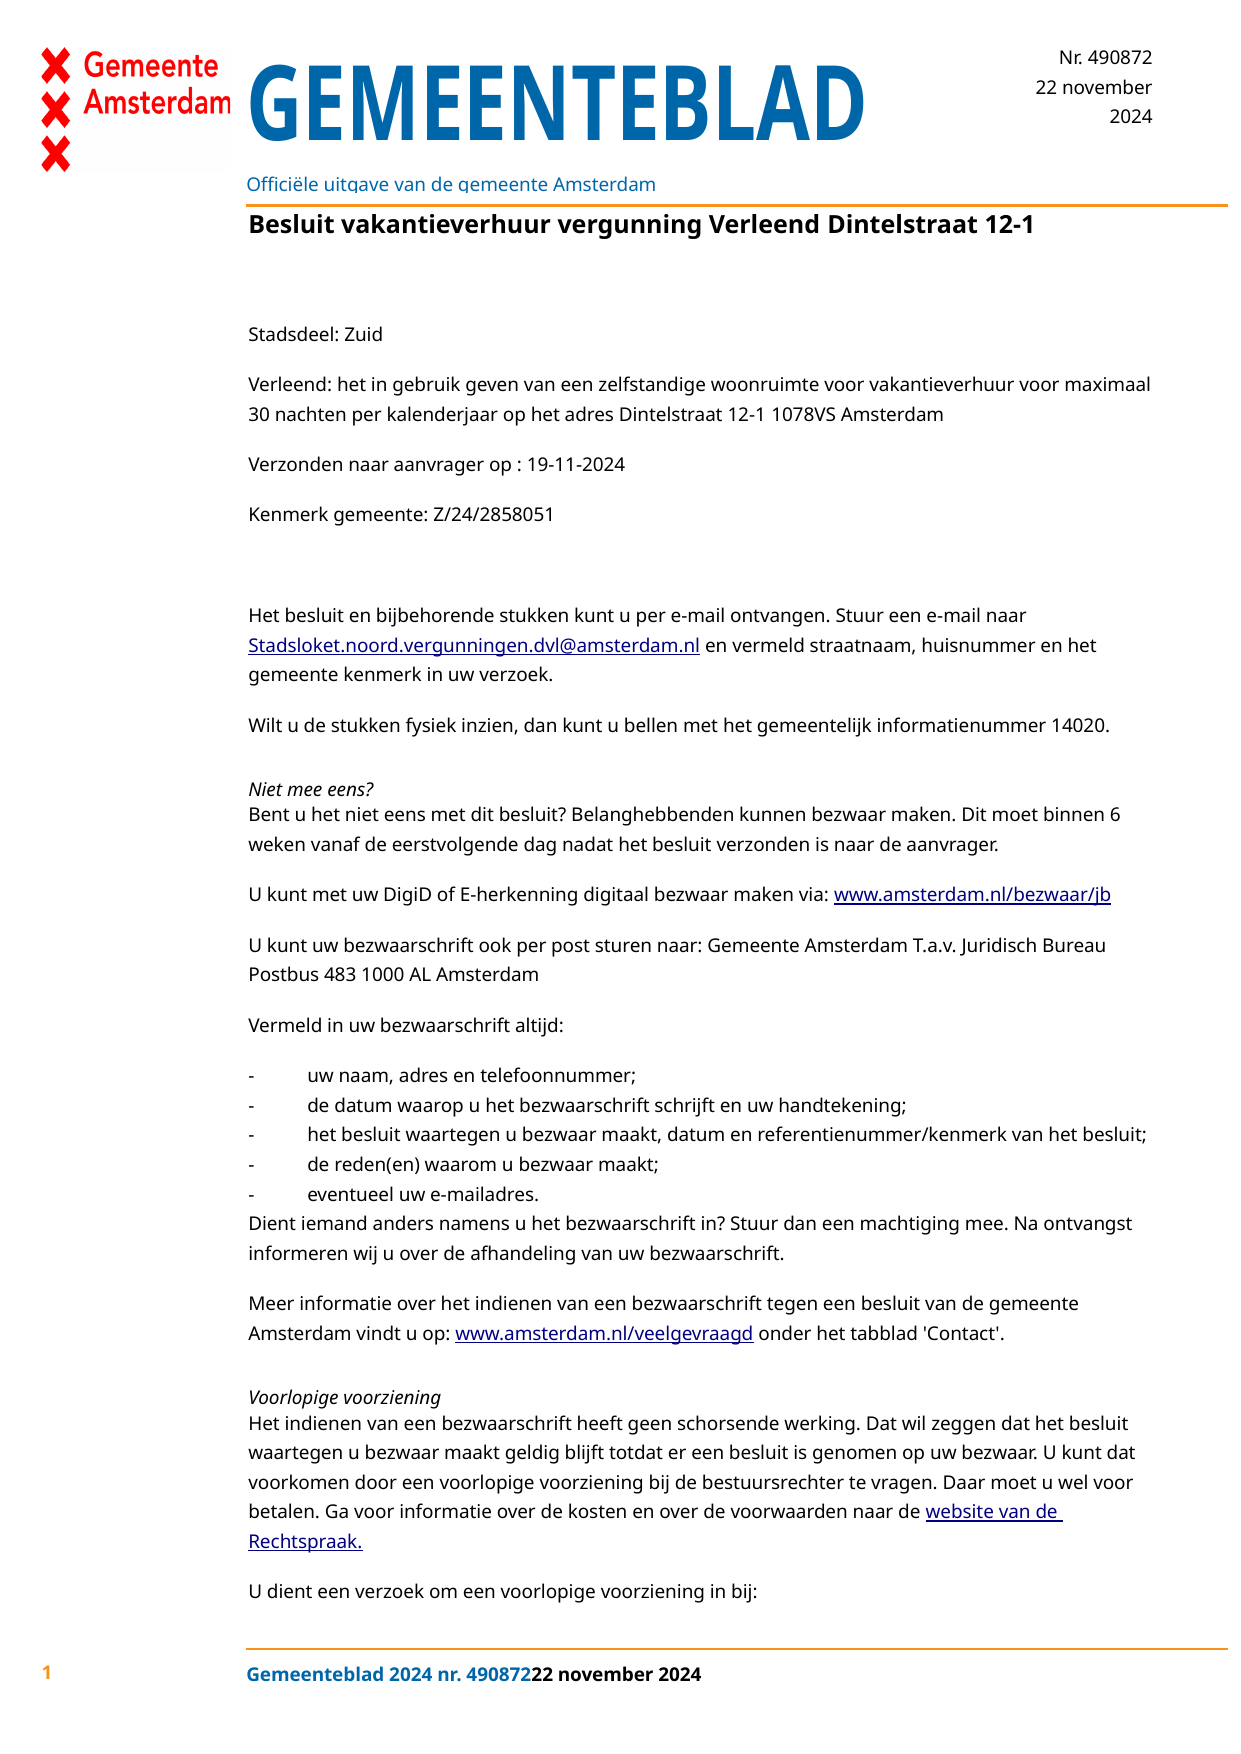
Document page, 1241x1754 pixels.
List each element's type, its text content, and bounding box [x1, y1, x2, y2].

text Meer informatie over het indienen van een bezwaarschrift tegen een besluit van de gemeente Amsterdam vindt u op: www.amsterdam.nl/veelgevraagd onder het tabblad 'Contact'. [248, 1290, 1152, 1346]
text Besluit vakantieverhuur vergunning Verleend Dintelstraat 12-1 [248, 207, 1152, 241]
text U dient een verzoek om een voorlopige voorziening in bij: [248, 1578, 1152, 1604]
list de reden(en) waarom u bezwaar maakt; [248, 1151, 1152, 1177]
text Voorlopige voorziening [248, 1384, 1152, 1410]
text U kunt met uw DigiD of E-herkenning digitaal bezwaar maken via: www.amsterdam.nl/bezwaar/jb [248, 882, 1152, 907]
text Bent u het niet eens met dit besluit? Belanghebbenden kunnen bezwaar maken. Dit moet binnen 6 weken vanaf de eerstvolgende dag nadat het besluit verzonden is naar de aanvrager. [248, 802, 1152, 857]
text Het indienen van een bezwaarschrift heeft geen schorsende werking. Dat wil zeggen dat het besluit waartegen u bezwaar maakt geldig blijft totdat er een besluit is genomen op uw bezwaar. U kunt dat voorkomen door een voorlopige voorziening bij de bestuursrechter te vragen. Daar moet u wel voor betalen. Ga voor informatie over de kosten en over de voorwaarden naar de website van de Rechtspraak. [248, 1410, 1152, 1554]
text Vermeld in uw bezwaarschrift altijd: [248, 1012, 1152, 1038]
list eventueel uw e-mailadres. [248, 1181, 1152, 1207]
text Verleend: het in gebruik geven van een zelfstandige woonruimte voor vakantieverhuur voor maximaal 30 nachten per kalenderjaar op het adres Dintelstraat 12-1 1078VS Amsterdam [248, 371, 1152, 426]
list de datum waarop u het bezwaarschrift schrijft en uw handtekening; [248, 1092, 1152, 1118]
text Stadsdeel: Zuid [248, 321, 1152, 346]
text U kunt uw bezwaarschrift ook per post sturen naar: Gemeente Amsterdam T.a.v. Juridisch Bureau Postbus 483 1000 AL Amsterdam [248, 932, 1152, 987]
text Dient iemand anders namens u het bezwaarschrift in? Stuur dan een machtiging mee. Na ontvangst informeren wij u over de afhandeling van uw bezwaarschrift. [248, 1210, 1152, 1266]
picture [41, 47, 231, 172]
text Verzonden naar aanvrager op : 19-11-2024 [248, 451, 1152, 477]
list uw naam, adres en telefoonnummer; [248, 1062, 1152, 1088]
list het besluit waartegen u bezwaar maakt, datum en referentienummer/kenmerk van het besluit; [248, 1122, 1152, 1147]
text Kenmerk gemeente: Z/24/2858051 [248, 502, 1152, 527]
text Wilt u de stukken fysiek inzien, dan kunt u bellen met het gemeentelijk informatienummer 14020. [248, 712, 1152, 738]
text Het besluit en bijbehorende stukken kunt u per e-mail ontvangen. Stuur een e-mail naar Stadsloket.noord.vergunningen.dvl@amsterdam.nl en vermeld straatnaam, huisnummer en het gemeente kenmerk in uw verzoek. [248, 602, 1152, 687]
text Niet mee eens? [248, 776, 1152, 802]
